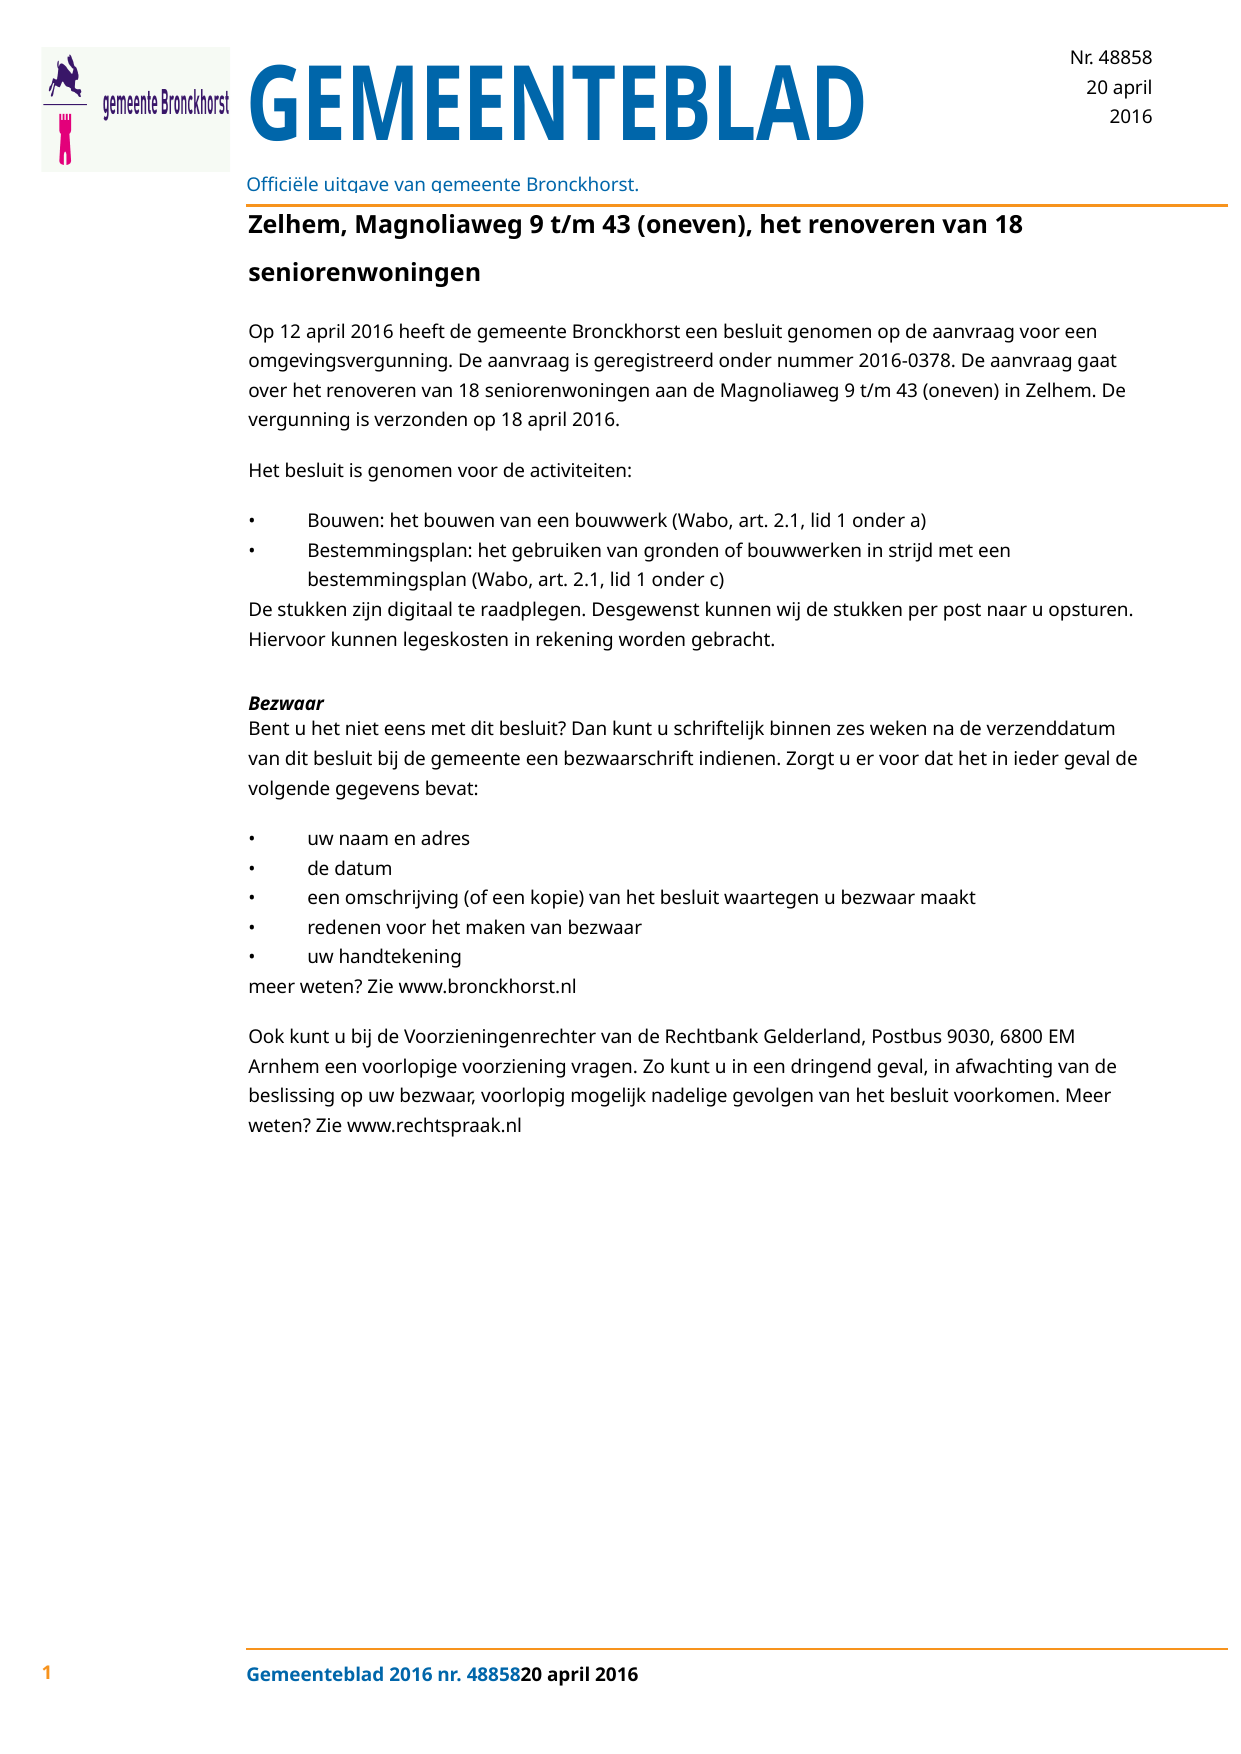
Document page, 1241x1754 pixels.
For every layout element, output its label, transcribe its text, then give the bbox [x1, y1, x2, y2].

text Zelhem, Magnoliaweg 9 t/m 43 (oneven), het renoveren van 18 seniorenwoningen [248, 207, 1152, 288]
list een omschrijving (of een kopie) van het besluit waartegen u bezwaar maakt [248, 884, 1152, 910]
text Bezwaar [248, 690, 1152, 716]
list de datum [248, 855, 1152, 880]
text Op 12 april 2016 heeft de gemeente Bronckhorst een besluit genomen op de aanvraag voor een omgevingsvergunning. De aanvraag is geregistreerd onder nummer 2016-0378. De aanvraag gaat over het renoveren van 18 seniorenwoningen aan de Magnoliaweg 9 t/m 43 (oneven) in Zelhem. De vergunning is verzonden op 18 april 2016. [248, 318, 1152, 432]
list Bestemmingsplan: het gebruiken van gronden of bouwwerken in strijd met een bestemmingsplan (Wabo, art. 2.1, lid 1 onder c) [248, 537, 1152, 592]
text Het besluit is genomen voor de activiteiten: [248, 457, 1152, 483]
text meer weten? Zie www.bronckhorst.nl [248, 973, 1152, 999]
list uw handtekening [248, 943, 1152, 969]
text Bent u het niet eens met dit besluit? Dan kunt u schriftelijk binnen zes weken na de verzenddatum van dit besluit bij de gemeente een bezwaarschrift indienen. Zorgt u er voor dat het in ieder geval de volgende gegevens bevat: [248, 716, 1152, 800]
text De stukken zijn digitaal te raadplegen. Desgewenst kunnen wij de stukken per post naar u opsturen. Hiervoor kunnen legeskosten in rekening worden gebracht. [248, 596, 1152, 652]
list Bouwen: het bouwen van een bouwwerk (Wabo, art. 2.1, lid 1 onder a) [248, 507, 1152, 533]
list uw naam en adres [248, 825, 1152, 851]
list redenen voor het maken van bezwaar [248, 914, 1152, 939]
picture [41, 47, 231, 172]
text Ook kunt u bij de Voorzieningenrechter van de Rechtbank Gelderland, Postbus 9030, 6800 EM Arnhem een voorlopige voorziening vragen. Zo kunt u in een dringend geval, in afwachting van de beslissing op uw bezwaar, voorlopig mogelijk nadelige gevolgen van het besluit voorkomen. Meer weten? Zie www.rechtspraak.nl [248, 1023, 1152, 1138]
